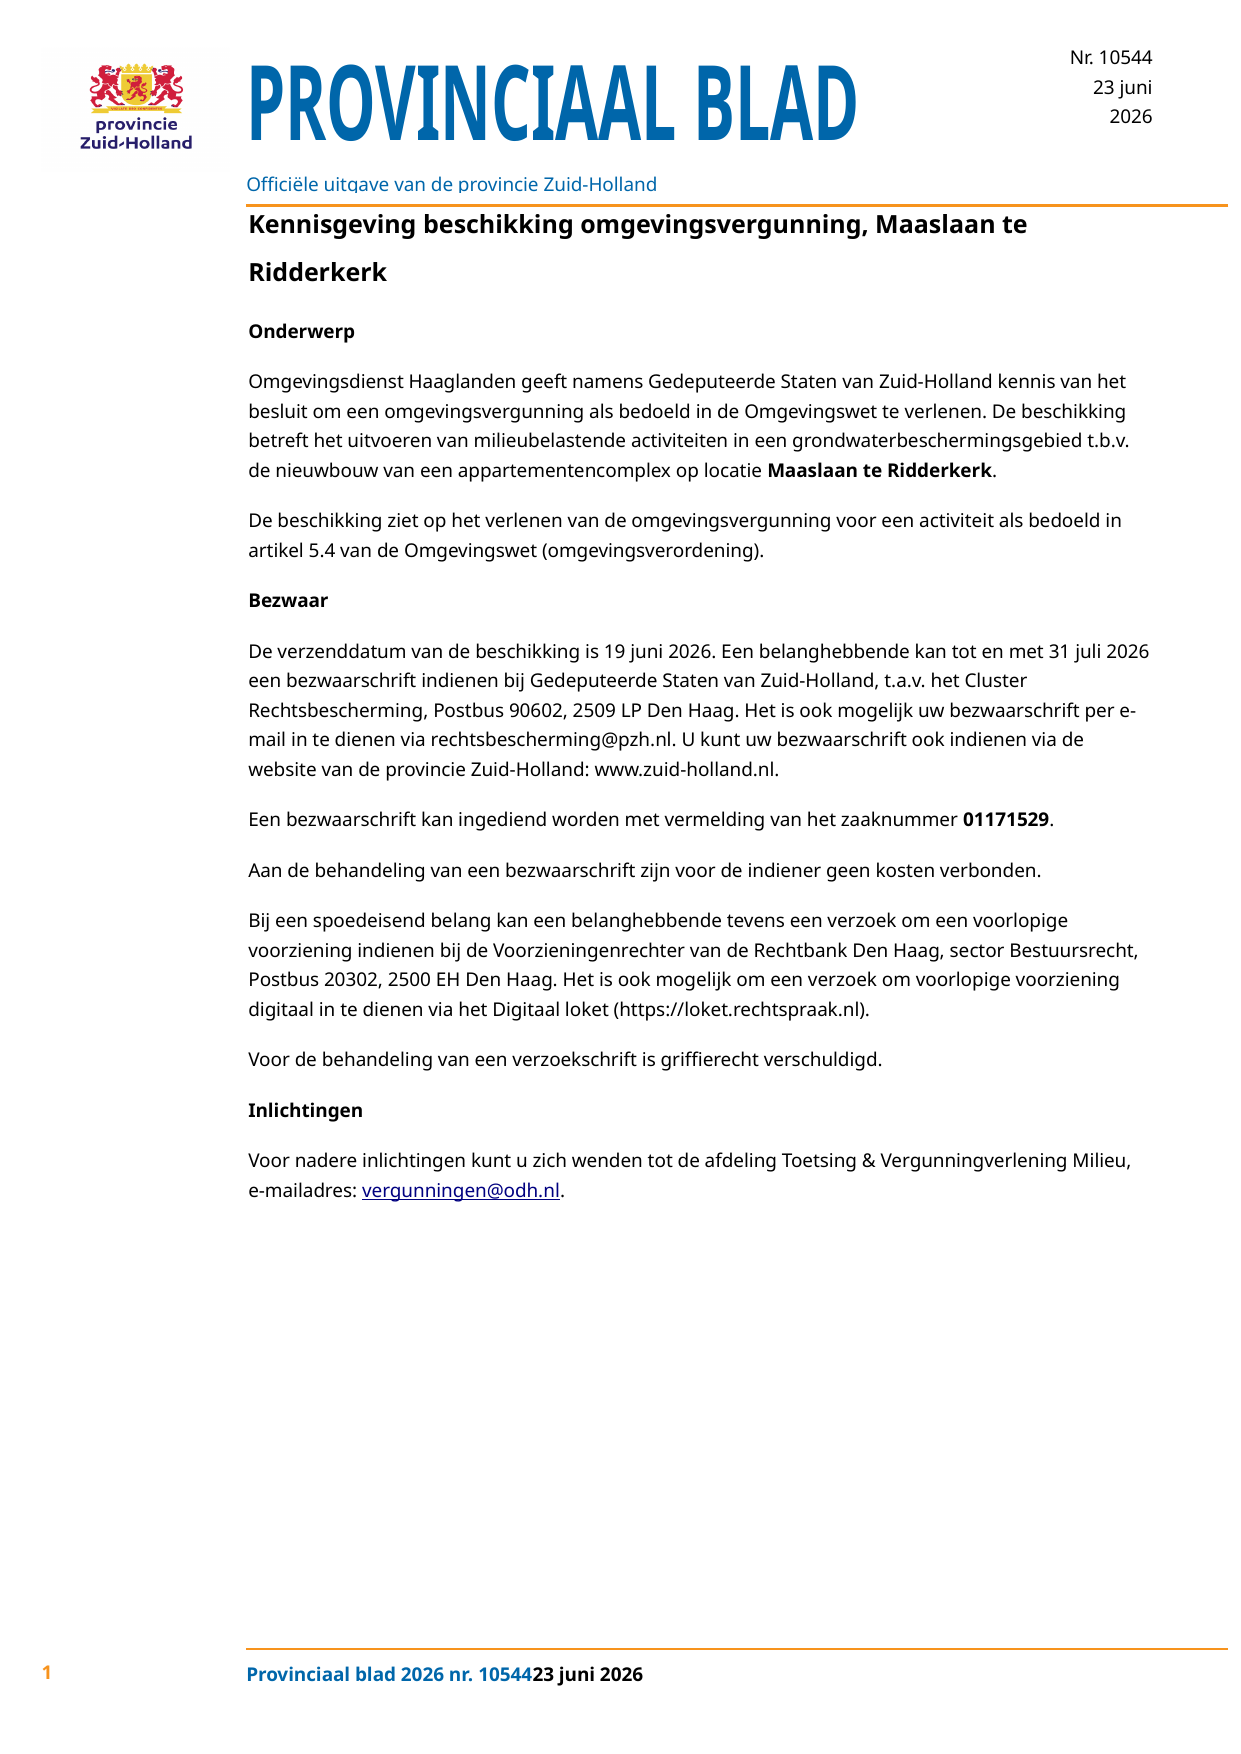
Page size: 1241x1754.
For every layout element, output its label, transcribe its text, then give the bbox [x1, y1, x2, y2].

text Bezwaar [248, 587, 1152, 613]
text Aan de behandeling van een bezwaarschrift zijn voor de indiener geen kosten verbonden. [248, 857, 1152, 883]
text Omgevingsdienst Haaglanden geeft namens Gedeputeerde Staten van Zuid-Holland kennis van het besluit om een omgevingsvergunning als bedoeld in de Omgevingswet te verlenen. De beschikking betreft het uitvoeren van milieubelastende activiteiten in een grondwaterbeschermingsgebied t.b.v. de nieuwbouw van een appartementencomplex op locatie Maaslaan te Ridderkerk. [248, 368, 1152, 483]
text De verzenddatum van de beschikking is 19 juni 2026. Een belanghebbende kan tot en met 31 juli 2026 een bezwaarschrift indienen bij Gedeputeerde Staten van Zuid-Holland, t.a.v. het Cluster Rechtsbescherming, Postbus 90602, 2509 LP Den Haag. Het is ook mogelijk uw bezwaarschrift per e-mail in te dienen via rechtsbescherming@pzh.nl. U kunt uw bezwaarschrift ook indienen via de website van de provincie Zuid-Holland: www.zuid-holland.nl. [248, 638, 1152, 782]
text Voor de behandeling van een verzoekschrift is griffierecht verschuldigd. [248, 1047, 1152, 1072]
text Een bezwaarschrift kan ingediend worden met vermelding van het zaaknummer 01171529. [248, 807, 1152, 832]
text De beschikking ziet op het verlenen van de omgevingsvergunning voor een activiteit als bedoeld in artikel 5.4 van de Omgevingswet (omgevingsverordening). [248, 507, 1152, 563]
picture [41, 47, 231, 172]
text Voor nadere inlichtingen kunt u zich wenden tot de afdeling Toetsing & Vergunningverlening Milieu, e-mailadres: vergunningen@odh.nl. [248, 1147, 1152, 1203]
text Kennisgeving beschikking omgevingsvergunning, Maaslaan te Ridderkerk [248, 207, 1152, 288]
text Inlichtingen [248, 1097, 1152, 1123]
text Onderwerp [248, 318, 1152, 344]
text Bij een spoedeisend belang kan een belanghebbende tevens een verzoek om een voorlopige voorziening indienen bij de Voorzieningenrechter van de Rechtbank Den Haag, sector Bestuursrecht, Postbus 20302, 2500 EH Den Haag. Het is ook mogelijk om een verzoek om voorlopige voorziening digitaal in te dienen via het Digitaal loket (https://loket.rechtspraak.nl). [248, 907, 1152, 1022]
